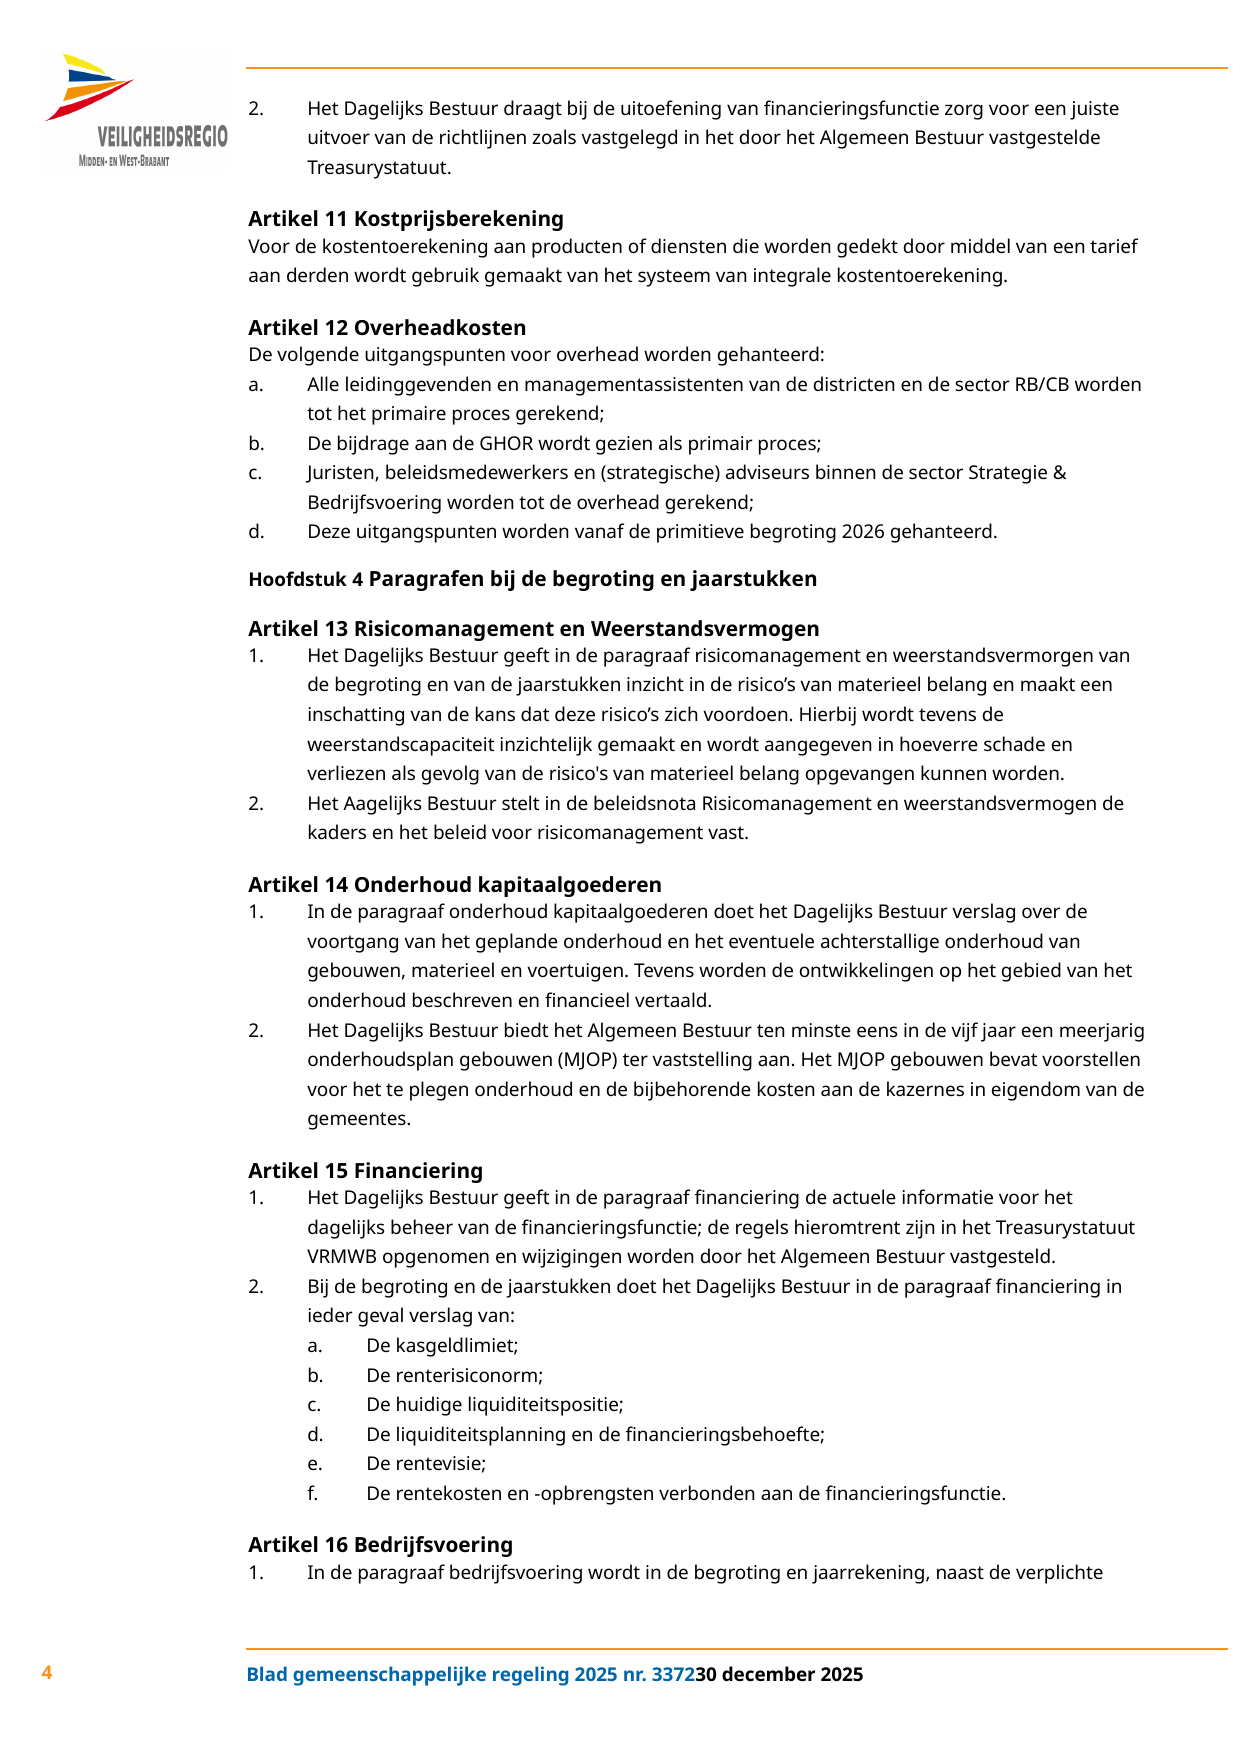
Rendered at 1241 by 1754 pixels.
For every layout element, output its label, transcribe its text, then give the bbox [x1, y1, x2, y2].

list Het Dagelijks Bestuur geeft in de paragraaf risicomanagement en weerstandsvermorgen van de begroting en van de jaarstukken inzicht in de risico’s van materieel belang en maakt een inschatting van de kans dat deze risico’s zich voordoen. Hierbij wordt tevens de weerstandscapaciteit inzichtelijk gemaakt en wordt aangegeven in hoeverre schade en verliezen als gevolg van de risico's van materieel belang opgevangen kunnen worden. [248, 642, 1152, 786]
list De huidige liquiditeitspositie; [307, 1391, 1152, 1417]
list Het Aagelijks Bestuur stelt in de beleidsnota Risicomanagement en weerstandsvermogen de kaders en het beleid voor risicomanagement vast. [248, 790, 1152, 845]
picture [41, 47, 231, 172]
list Deze uitgangspunten worden vanaf de primitieve begroting 2026 gehanteerd. [248, 519, 1152, 544]
list De bijdrage aan de GHOR wordt gezien als primair proces; [248, 430, 1152, 456]
list Het Dagelijks Bestuur geeft in de paragraaf financiering de actuele informatie voor het dagelijks beheer van de financieringsfunctie; de regels hieromtrent zijn in het Treasurystatuut VRMWB opgenomen en wijzigingen worden door het Algemeen Bestuur vastgesteld. [248, 1184, 1152, 1269]
text Artikel 15 Financiering [248, 1156, 1152, 1184]
list De renterisiconorm; [307, 1362, 1152, 1388]
text Artikel 13 Risicomanagement en Weerstandsvermogen [248, 614, 1152, 642]
text Artikel 14 Onderhoud kapitaalgoederen [248, 870, 1152, 898]
text Artikel 16 Bedrijfsvoering [248, 1531, 1152, 1559]
text Artikel 12 Overheadkosten [248, 313, 1152, 341]
list Het Dagelijks Bestuur draagt bij de uitoefening van financieringsfunctie zorg voor een juiste uitvoer van de richtlijnen zoals vastgelegd in het door het Algemeen Bestuur vastgestelde Treasurystatuut. [248, 95, 1152, 180]
text Voor de kostentoerekening aan producten of diensten die worden gedekt door middel van een tarief aan derden wordt gebruik gemaakt van het systeem van integrale kostentoerekening. [248, 233, 1152, 288]
list In de paragraaf bedrijfsvoering wordt in de begroting en jaarrekening, naast de verplichte [248, 1559, 1152, 1585]
list Het Dagelijks Bestuur biedt het Algemeen Bestuur ten minste eens in de vijf jaar een meerjarig onderhoudsplan gebouwen (MJOP) ter vaststelling aan. Het MJOP gebouwen bevat voorstellen voor het te plegen onderhoud en de bijbehorende kosten aan de kazernes in eigendom van de gemeentes. [248, 1017, 1152, 1131]
list Bij de begroting en de jaarstukken doet het Dagelijks Bestuur in de paragraaf financiering in ieder geval verslag van: [248, 1273, 1152, 1328]
list De kasgeldlimiet; [307, 1332, 1152, 1358]
list De liquiditeitsplanning en de financieringsbehoefte; [307, 1421, 1152, 1447]
list In de paragraaf onderhoud kapitaalgoederen doet het Dagelijks Bestuur verslag over de voortgang van het geplande onderhoud en het eventuele achterstallige onderhoud van gebouwen, materieel en voertuigen. Tevens worden de ontwikkelingen op het gebied van het onderhoud beschreven en financieel vertaald. [248, 898, 1152, 1013]
list Alle leidinggevenden en managementassistenten van de districten en de sector RB/CB worden tot het primaire proces gerekend; [248, 371, 1152, 426]
text Artikel 11 Kostprijsberekening [248, 204, 1152, 233]
list De rentevisie; [307, 1451, 1152, 1476]
text Hoofdstuk 4 Paragrafen bij de begroting en jaarstukken [248, 564, 1152, 593]
list Juristen, beleidsmedewerkers en (strategische) adviseurs binnen de sector Strategie & Bedrijfsvoering worden tot de overhead gerekend; [248, 459, 1152, 515]
text De volgende uitgangspunten voor overhead worden gehanteerd: [248, 341, 1152, 367]
list De rentekosten en -opbrengsten verbonden aan de financieringsfunctie. [307, 1480, 1152, 1506]
